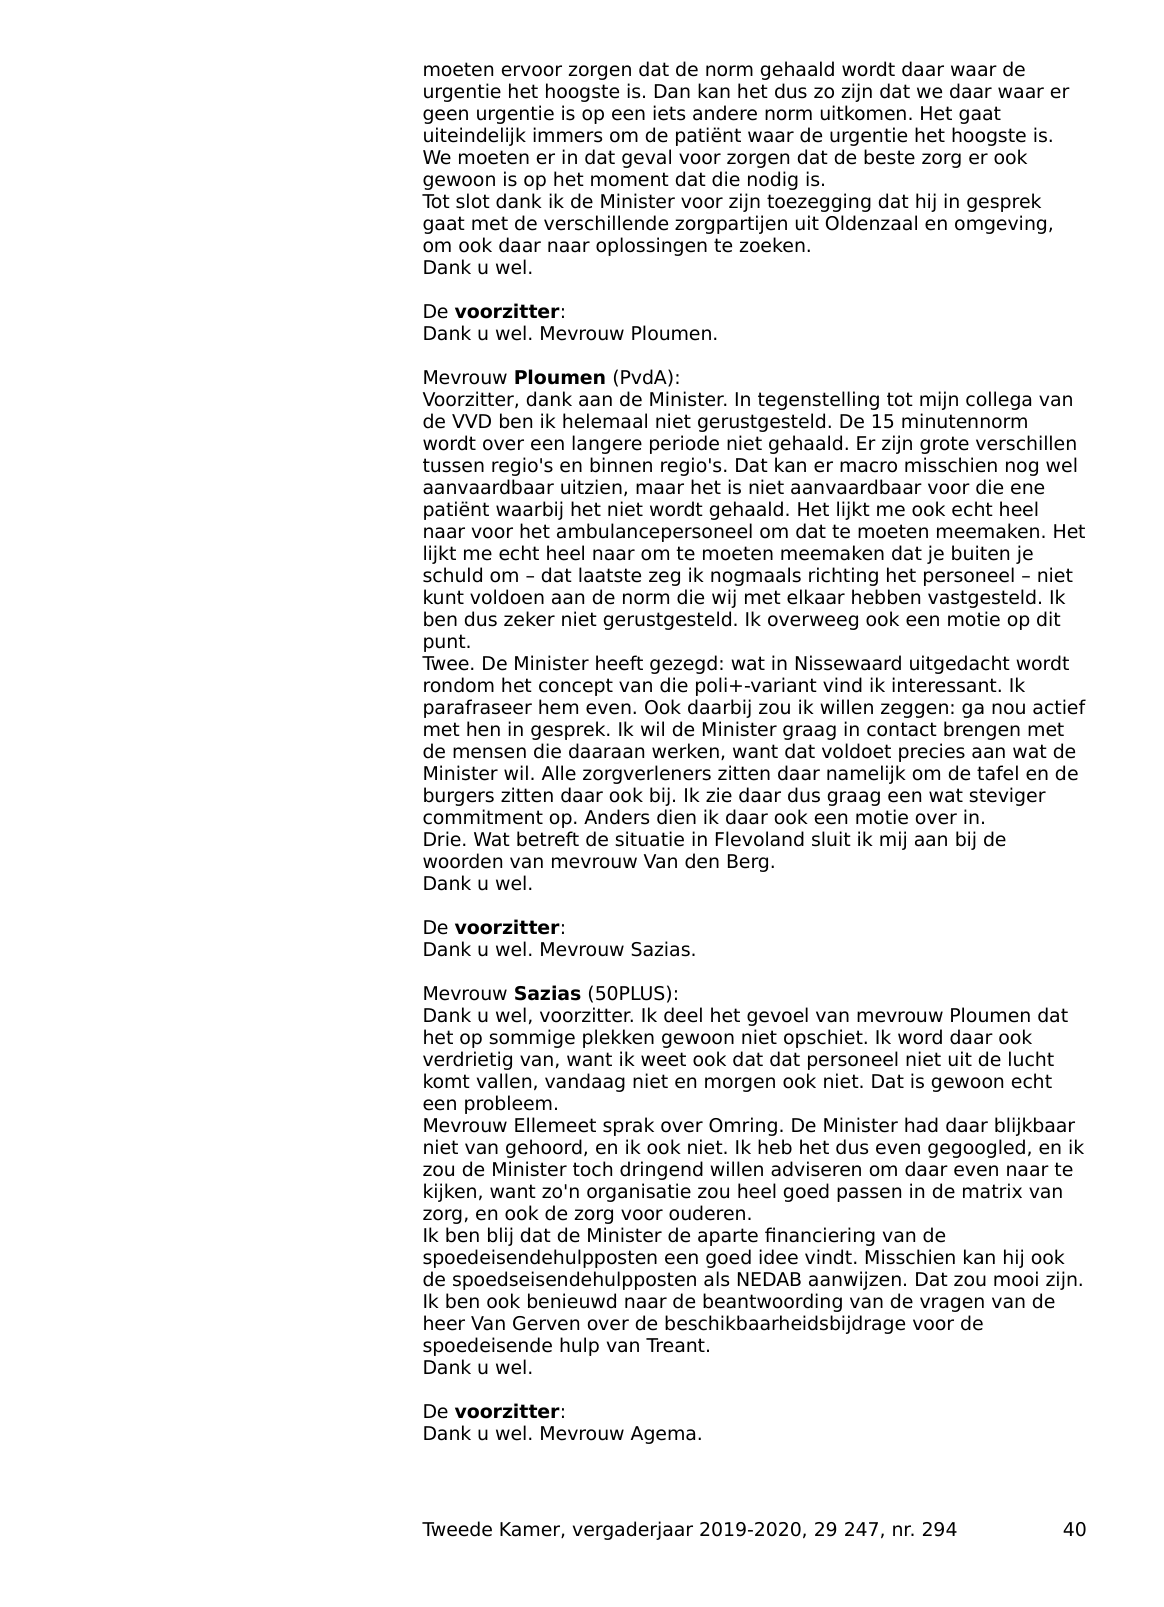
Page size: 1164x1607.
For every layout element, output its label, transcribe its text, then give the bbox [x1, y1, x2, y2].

text Mevrouw Ploumen (PvdA): [422, 367, 1087, 389]
text Mevrouw Sazias (50PLUS): [422, 983, 1087, 1005]
text Ik ben blij dat de Minister de aparte financiering van de spoedeisendehulpposten een goed idee vindt. Misschien kan hij ook de spoedseisendehulpposten als NEDAB aanwijzen. Dat zou mooi zijn. Ik ben ook benieuwd naar de beantwoording van de vragen van de heer Van Gerven over de beschikbaarheidsbijdrage voor de spoedeisende hulp van Treant. [422, 1225, 1087, 1357]
text Dank u wel. [422, 257, 1087, 279]
text Mevrouw Ellemeet sprak over Omring. De Minister had daar blijkbaar niet van gehoord, en ik ook niet. Ik heb het dus even gegoogled, en ik zou de Minister toch dringend willen adviseren om daar even naar te kijken, want zo'n organisatie zou heel goed passen in de matrix van zorg, en ook de zorg voor ouderen. [422, 1115, 1087, 1225]
text Tot slot dank ik de Minister voor zijn toezegging dat hij in gesprek gaat met de verschillende zorgpartijen uit Oldenzaal en omgeving, om ook daar naar oplossingen te zoeken. [422, 191, 1087, 257]
text Dank u wel, voorzitter. Ik deel het gevoel van mevrouw Ploumen dat het op sommige plekken gewoon niet opschiet. Ik word daar ook verdrietig van, want ik weet ook dat dat personeel niet uit de lucht komt vallen, vandaag niet en morgen ook niet. Dat is gewoon echt een probleem. [422, 1005, 1087, 1115]
text Dank u wel. Mevrouw Agema. [422, 1423, 1087, 1445]
text De voorzitter: [422, 1401, 1087, 1423]
text Twee. De Minister heeft gezegd: wat in Nissewaard uitgedacht wordt rondom het concept van die poli+-variant vind ik interessant. Ik parafraseer hem even. Ook daarbij zou ik willen zeggen: ga nou actief met hen in gesprek. Ik wil de Minister graag in contact brengen met de mensen die daaraan werken, want dat voldoet precies aan wat de Minister wil. Alle zorgverleners zitten daar namelijk om de tafel en de burgers zitten daar ook bij. Ik zie daar dus graag een wat steviger commitment op. Anders dien ik daar ook een motie over in. [422, 653, 1087, 829]
text Dank u wel. Mevrouw Sazias. [422, 939, 1087, 961]
text De voorzitter: [422, 917, 1087, 939]
text Dank u wel. [422, 873, 1087, 895]
text De voorzitter: [422, 301, 1087, 323]
text Voorzitter, dank aan de Minister. In tegenstelling tot mijn collega van de VVD ben ik helemaal niet gerustgesteld. De 15 minutennorm wordt over een langere periode niet gehaald. Er zijn grote verschillen tussen regio's en binnen regio's. Dat kan er macro misschien nog wel aanvaardbaar uitzien, maar het is niet aanvaardbaar voor die ene patiënt waarbij het niet wordt gehaald. Het lijkt me ook echt heel naar voor het ambulancepersoneel om dat te moeten meemaken. Het lijkt me echt heel naar om te moeten meemaken dat je buiten je schuld om – dat laatste zeg ik nogmaals richting het personeel – niet kunt voldoen aan de norm die wij met elkaar hebben vastgesteld. Ik ben dus zeker niet gerustgesteld. Ik overweeg ook een motie op dit punt. [422, 389, 1087, 653]
text Drie. Wat betreft de situatie in Flevoland sluit ik mij aan bij de woorden van mevrouw Van den Berg. [422, 829, 1087, 873]
text Dank u wel. Mevrouw Ploumen. [422, 323, 1087, 345]
text Dank u wel. [422, 1357, 1087, 1379]
text moeten ervoor zorgen dat de norm gehaald wordt daar waar de urgentie het hoogste is. Dan kan het dus zo zijn dat we daar waar er geen urgentie is op een iets andere norm uitkomen. Het gaat uiteindelijk immers om de patiënt waar de urgentie het hoogste is. We moeten er in dat geval voor zorgen dat de beste zorg er ook gewoon is op het moment dat die nodig is. [422, 59, 1087, 191]
